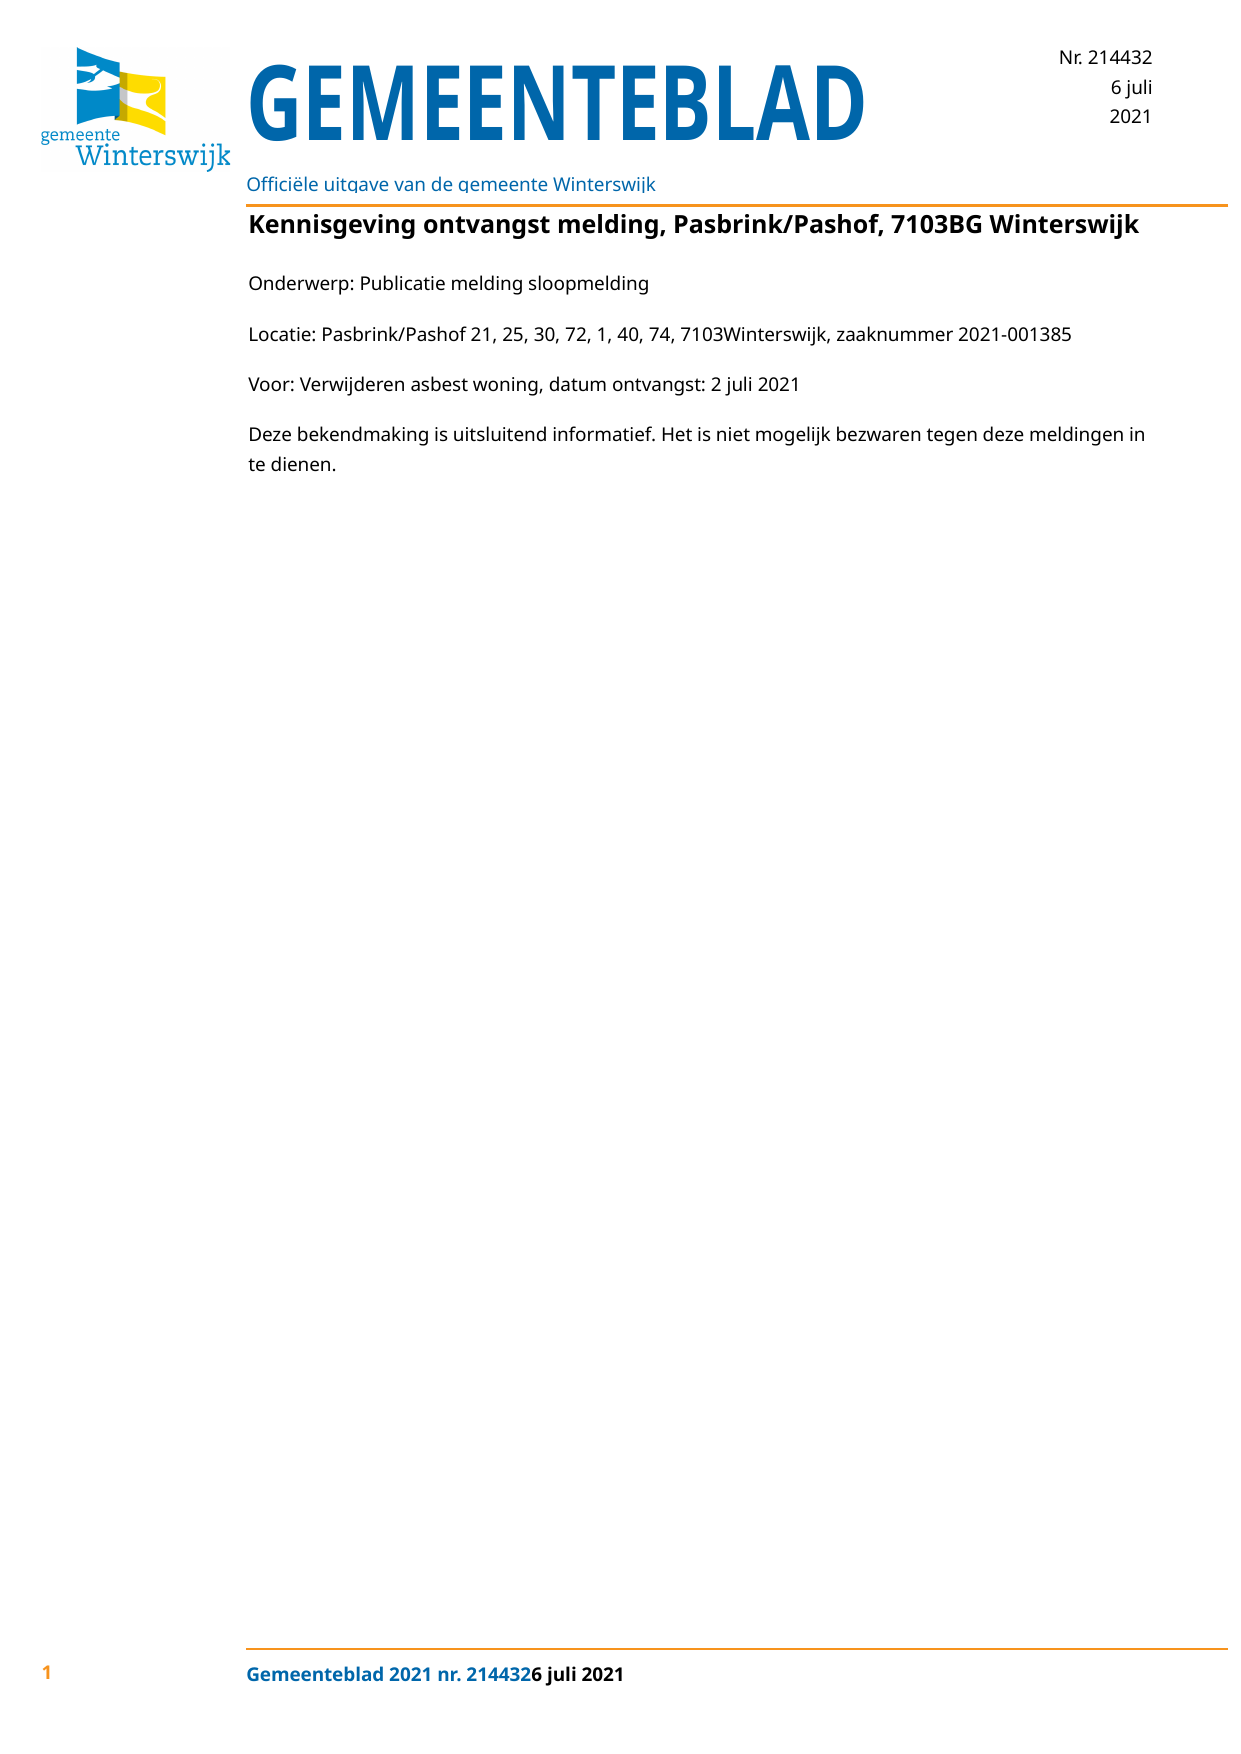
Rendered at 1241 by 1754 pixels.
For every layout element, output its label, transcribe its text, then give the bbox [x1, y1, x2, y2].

text Deze bekendmaking is uitsluitend informatief. Het is niet mogelijk bezwaren tegen deze meldingen in te dienen. [248, 422, 1152, 477]
text Onderwerp: Publicatie melding sloopmelding [248, 270, 1152, 296]
picture [41, 47, 231, 172]
picture [225, 153, 231, 162]
text Kennisgeving ontvangst melding, Pasbrink/Pashof, 7103BG Winterswijk [248, 207, 1152, 241]
text Locatie: Pasbrink/Pashof 21, 25, 30, 72, 1, 40, 74, 7103Winterswijk, zaaknummer 2021-001385 [248, 321, 1152, 346]
text Voor: Verwijderen asbest woning, datum ontvangst: 2 juli 2021 [248, 371, 1152, 397]
